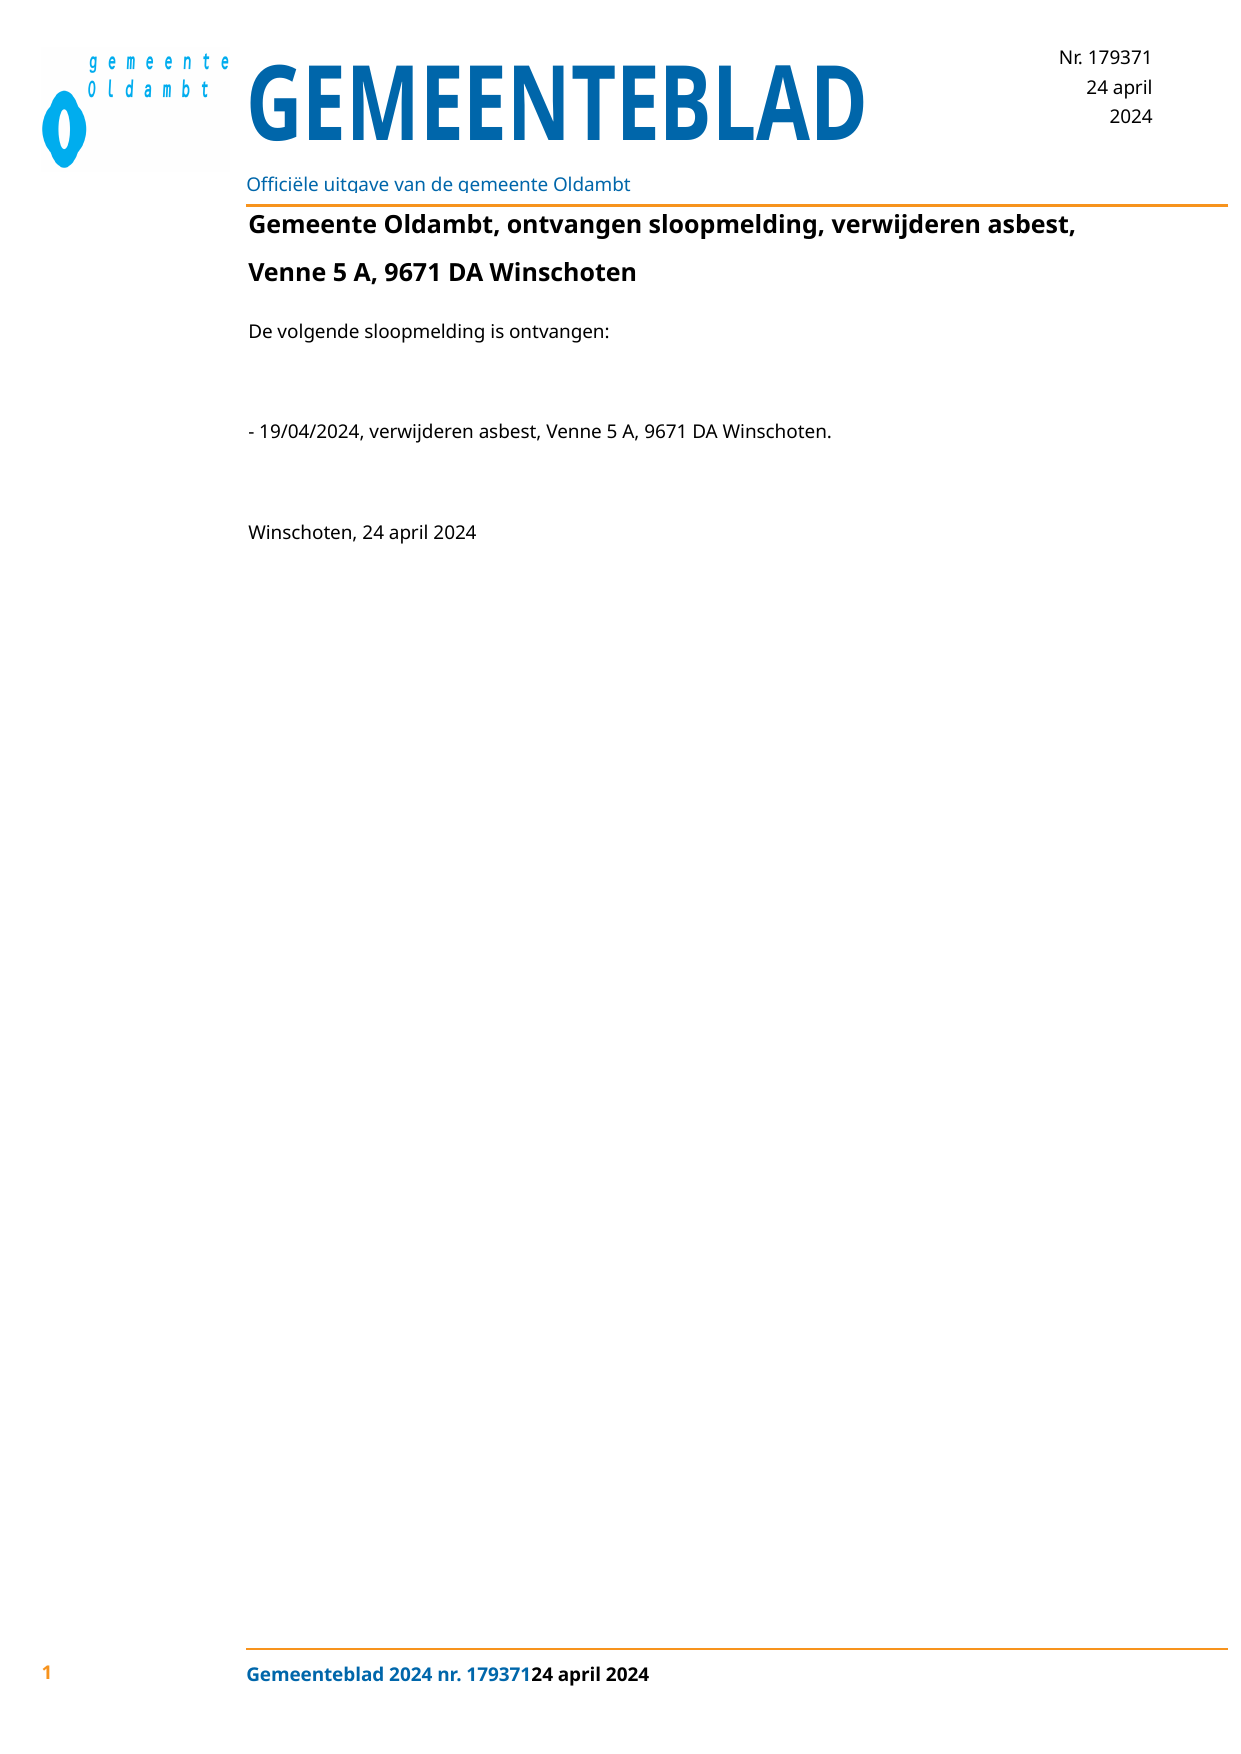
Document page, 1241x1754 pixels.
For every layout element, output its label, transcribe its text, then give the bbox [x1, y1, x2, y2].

picture [41, 47, 231, 172]
text De volgende sloopmelding is ontvangen: [248, 318, 1152, 344]
text - 19/04/2024, verwijderen asbest, Venne 5 A, 9671 DA Winschoten. [248, 419, 1152, 444]
text Gemeente Oldambt, ontvangen sloopmelding, verwijderen asbest, Venne 5 A, 9671 DA Winschoten [248, 207, 1152, 288]
text Winschoten, 24 april 2024 [248, 519, 1152, 545]
